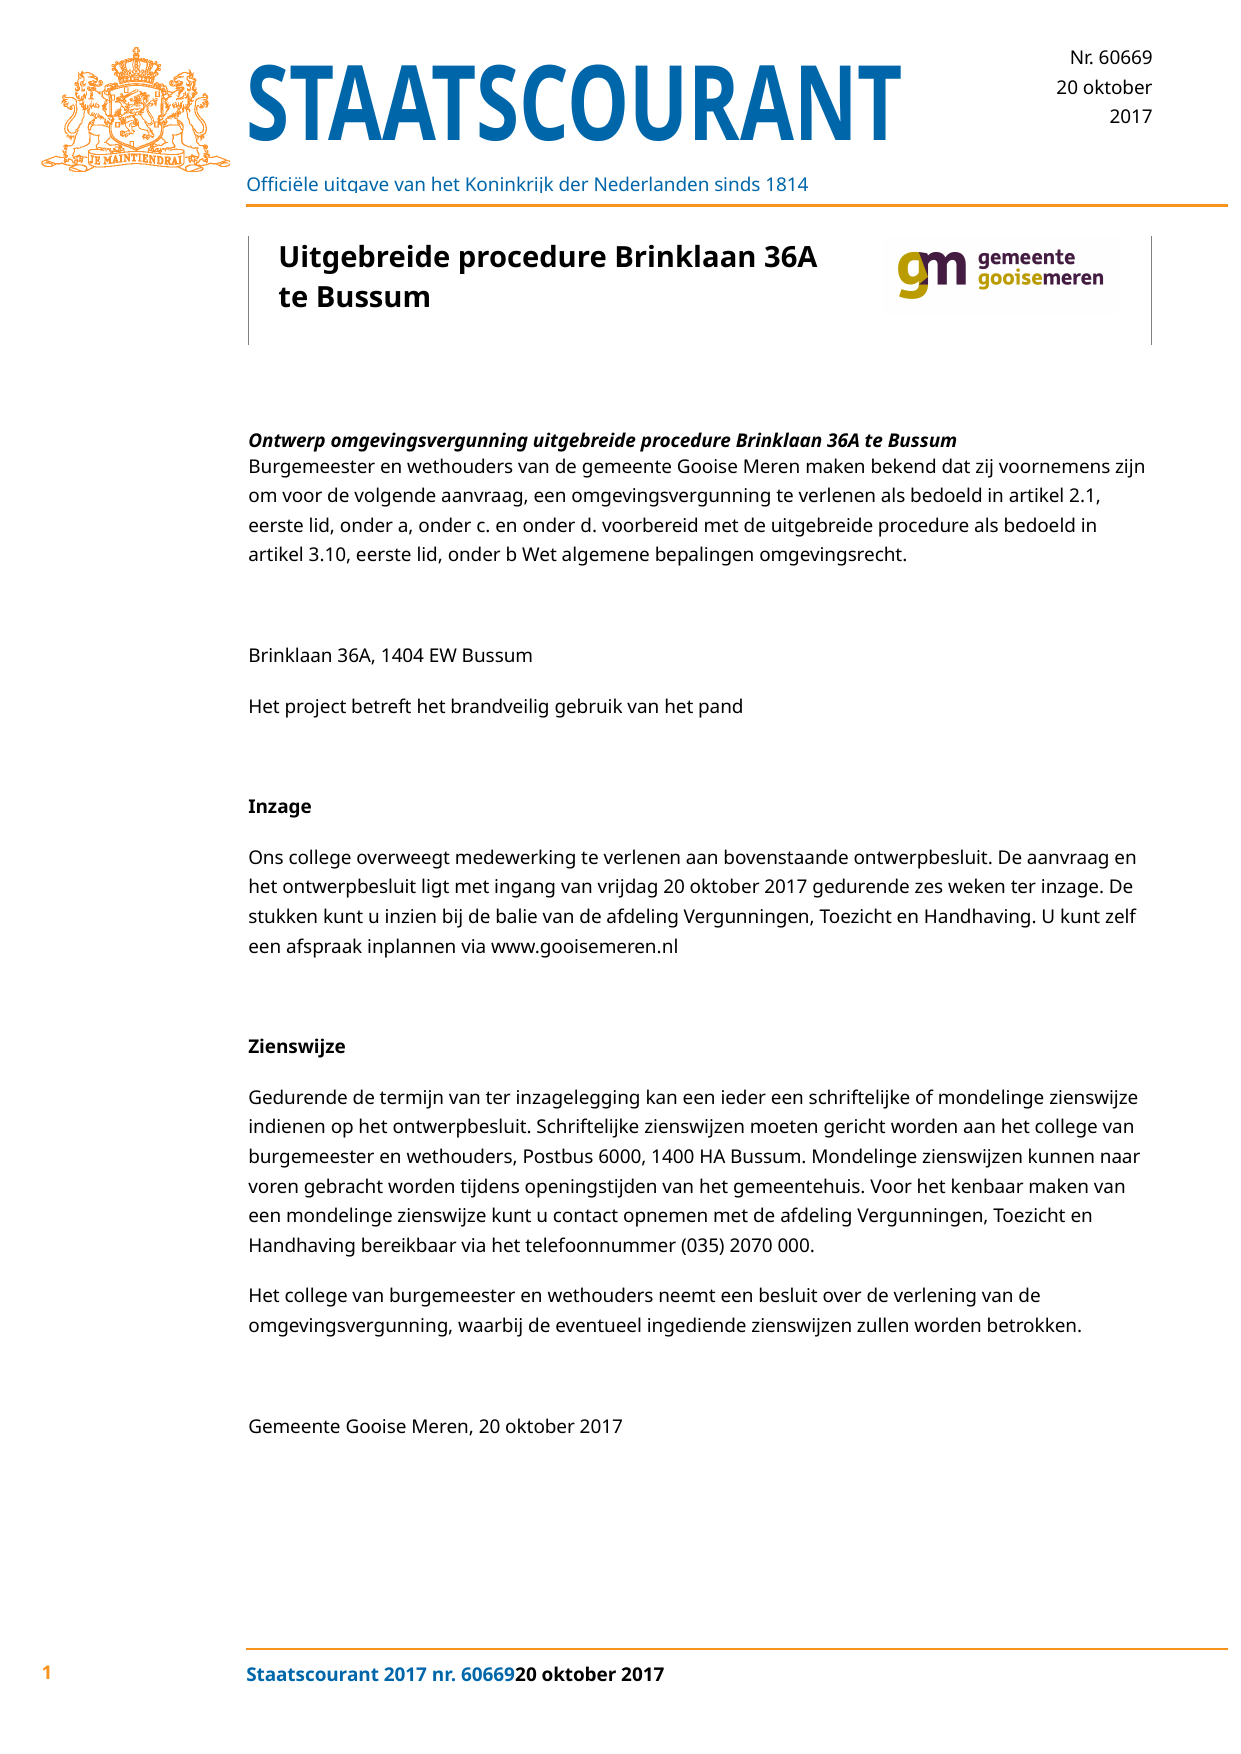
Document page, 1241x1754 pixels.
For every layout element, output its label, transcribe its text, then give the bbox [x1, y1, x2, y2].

text Brinklaan 36A, 1404 EW Bussum [248, 642, 1152, 668]
text Ontwerp omgevingsvergunning uitgebreide procedure Brinklaan 36A te Bussum [248, 427, 1152, 453]
text Ons college overweegt medewerking te verlenen aan bovenstaande ontwerpbesluit. De aanvraag en het ontwerpbesluit ligt met ingang van vrijdag 20 oktober 2017 gedurende zes weken ter inzage. De stukken kunt u inzien bij de balie van de afdeling Vergunningen, Toezicht en Handhaving. U kunt zelf een afspraak inplannen via www.gooisemeren.nl [248, 844, 1152, 958]
text Het college van burgemeester en wethouders neemt een besluit over de verlening van de omgevingsvergunning, waarbij de eventueel ingediende zienswijzen zullen worden betrokken. [248, 1282, 1152, 1338]
table_header [850, 236, 1151, 345]
table_header Uitgebreide procedure Brinklaan 36A te Bussum [249, 236, 850, 345]
picture [882, 236, 1119, 315]
text Burgemeester en wethouders van de gemeente Gooise Meren maken bekend dat zij voornemens zijn om voor de volgende aanvraag, een omgevingsvergunning te verlenen als bedoeld in artikel 2.1, eerste lid, onder a, onder c. en onder d. voorbereid met de uitgebreide procedure als bedoeld in artikel 3.10, eerste lid, onder b Wet algemene bepalingen omgevingsrecht. [248, 453, 1152, 567]
text Inzage [248, 794, 1152, 819]
text Het project betreft het brandveilig gebruik van het pand [248, 693, 1152, 718]
picture [41, 47, 231, 172]
text Zienswijze [248, 1034, 1152, 1059]
text Gedurende de termijn van ter inzagelegging kan een ieder een schriftelijke of mondelinge zienswijze indienen op het ontwerpbesluit. Schriftelijke zienswijzen moeten gericht worden aan het college van burgemeester en wethouders, Postbus 6000, 1400 HA Bussum. Mondelinge zienswijzen kunnen naar voren gebracht worden tijdens openingstijden van het gemeentehuis. Voor het kenbaar maken van een mondelinge zienswijze kunt u contact opnemen met de afdeling Vergunningen, Toezicht en Handhaving bereikbaar via het telefoonnummer (035) 2070 000. [248, 1084, 1152, 1258]
text Gemeente Gooise Meren, 20 oktober 2017 [248, 1413, 1152, 1438]
